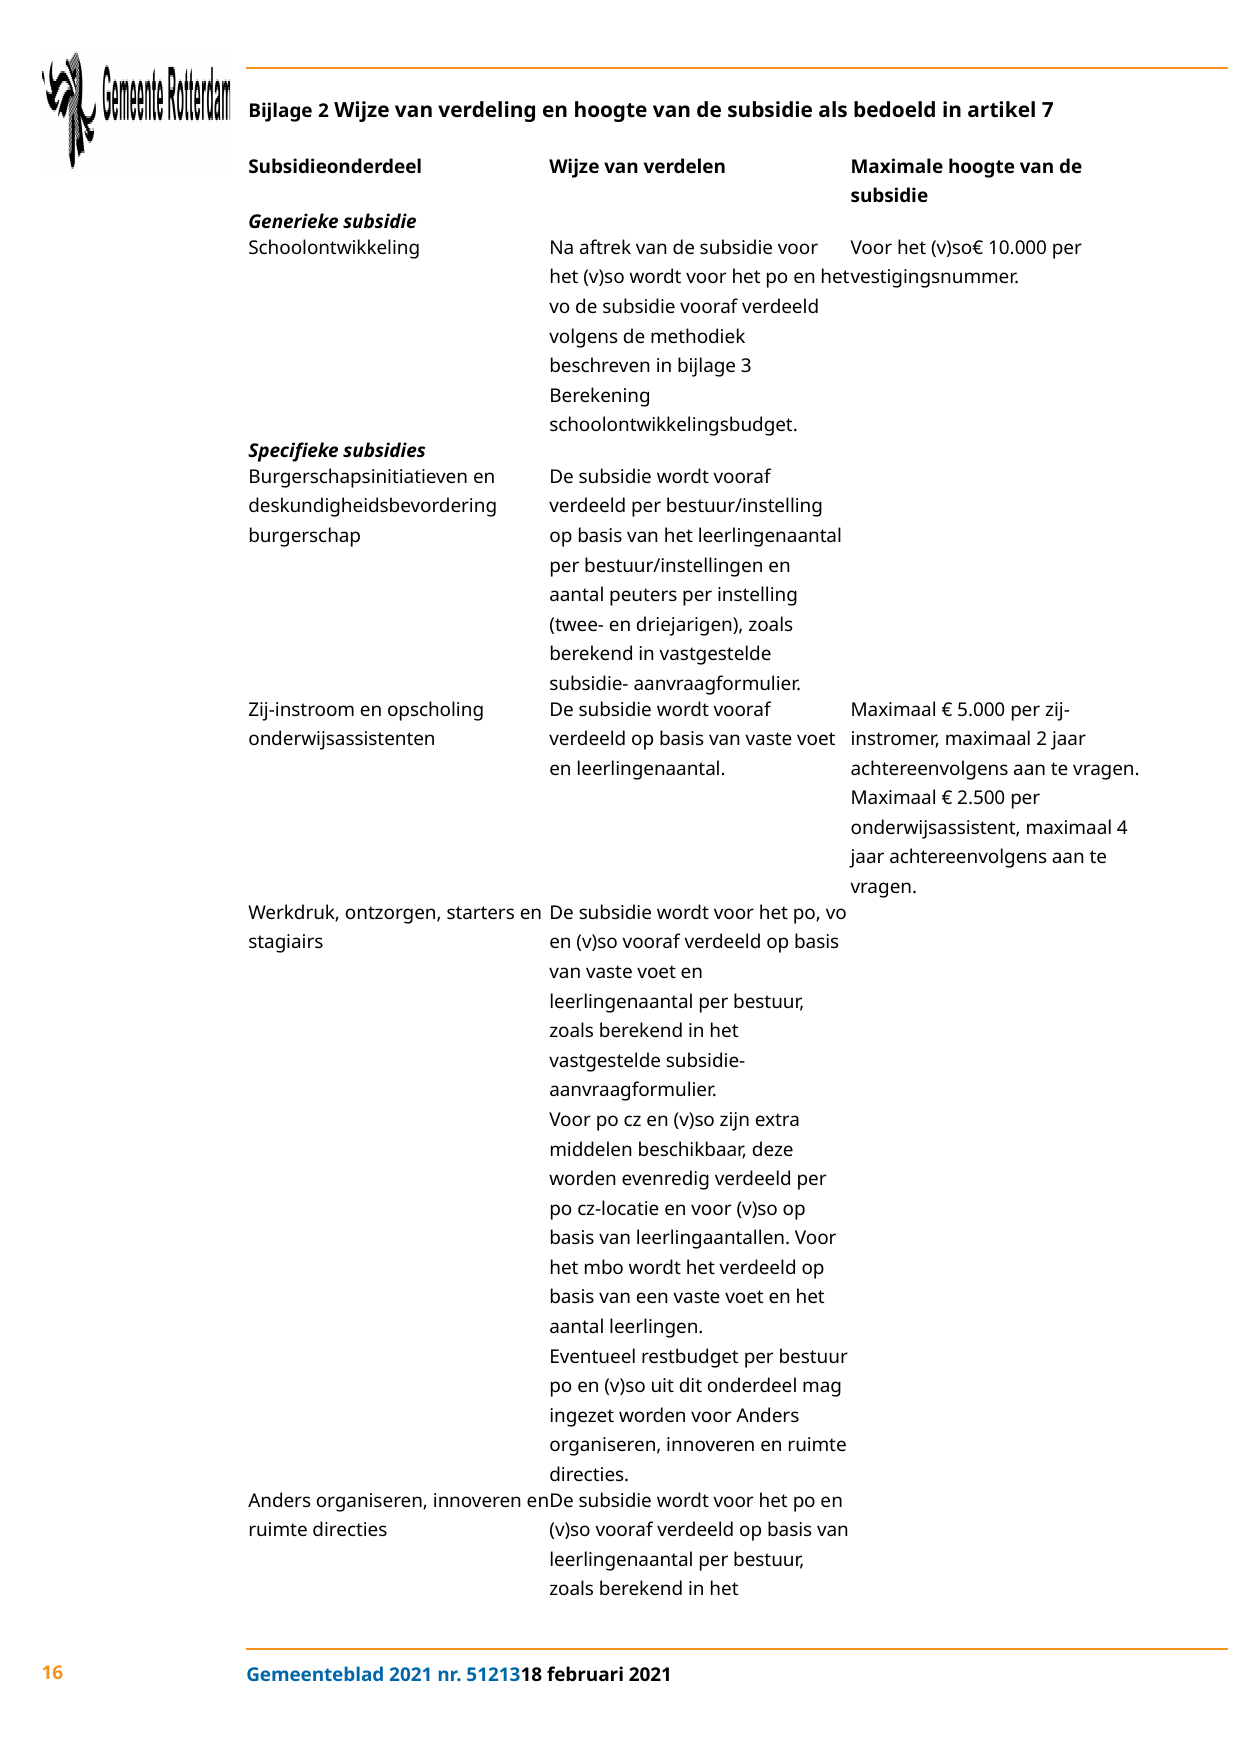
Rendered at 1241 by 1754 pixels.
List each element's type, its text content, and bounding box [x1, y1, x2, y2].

table_cell Zij-instroom en opscholing onderwijsassistenten [248, 696, 549, 899]
table_cell Na aftrek van de subsidie voor het (v)so wordt voor het po en het vo de subsidie vooraf verdeeld volgens de methodiek beschreven in bijlage 3 Berekening schoolontwikkelingsbudget. [549, 234, 850, 437]
picture [41, 47, 231, 172]
table_cell [850, 1487, 1152, 1601]
table_cell Voor het (v)so€ 10.000 per vestigingsnummer. [850, 234, 1152, 437]
table_cell Specifieke subsidies [248, 437, 1152, 463]
table_cell [850, 463, 1152, 696]
table_header Maximale hoogte van de subsidie [850, 153, 1152, 208]
text Bijlage 2 Wijze van verdeling en hoogte van de subsidie als bedoeld in artikel 7 [248, 95, 1152, 123]
table_cell Anders organiseren, innoveren en ruimte directies [248, 1487, 549, 1601]
table_header Subsidieonderdeel [248, 153, 549, 208]
table_cell Maximaal € 5.000 per zij- instromer, maximaal 2 jaar achtereenvolgens aan te vragen. Maximaal € 2.500 per onderwijsassistent, maximaal 4 jaar achtereenvolgens aan te vragen. [850, 696, 1152, 899]
table_cell De subsidie wordt voor het po en (v)so vooraf verdeeld op basis van leerlingenaantal per bestuur, zoals berekend in het [549, 1487, 850, 1601]
table_cell [850, 899, 1152, 1487]
table_cell Burgerschapsinitiatieven en deskundigheidsbevordering burgerschap [248, 463, 549, 696]
table_cell Generieke subsidie [248, 208, 1152, 234]
table_cell Werkdruk, ontzorgen, starters en stagiairs [248, 899, 549, 1487]
table_cell Schoolontwikkeling [248, 234, 549, 437]
table_header Wijze van verdelen [549, 153, 850, 208]
table_cell De subsidie wordt vooraf verdeeld op basis van vaste voet en leerlingenaantal. [549, 696, 850, 899]
table_cell De subsidie wordt vooraf verdeeld per bestuur/instelling op basis van het leerlingenaantal per bestuur/instellingen en aantal peuters per instelling (twee- en driejarigen), zoals berekend in vastgestelde subsidie- aanvraagformulier. [549, 463, 850, 696]
table_cell De subsidie wordt voor het po, vo en (v)so vooraf verdeeld op basis van vaste voet en leerlingenaantal per bestuur, zoals berekend in het vastgestelde subsidie-aanvraagformulier. Voor po cz en (v)so zijn extra middelen beschikbaar, deze worden evenredig verdeeld per po cz-locatie en voor (v)so op basis van leerlingaantallen. Voor het mbo wordt het verdeeld op basis van een vaste voet en het aantal leerlingen. Eventueel restbudget per bestuur po en (v)so uit dit onderdeel mag ingezet worden voor Anders organiseren, innoveren en ruimte directies. [549, 899, 850, 1487]
